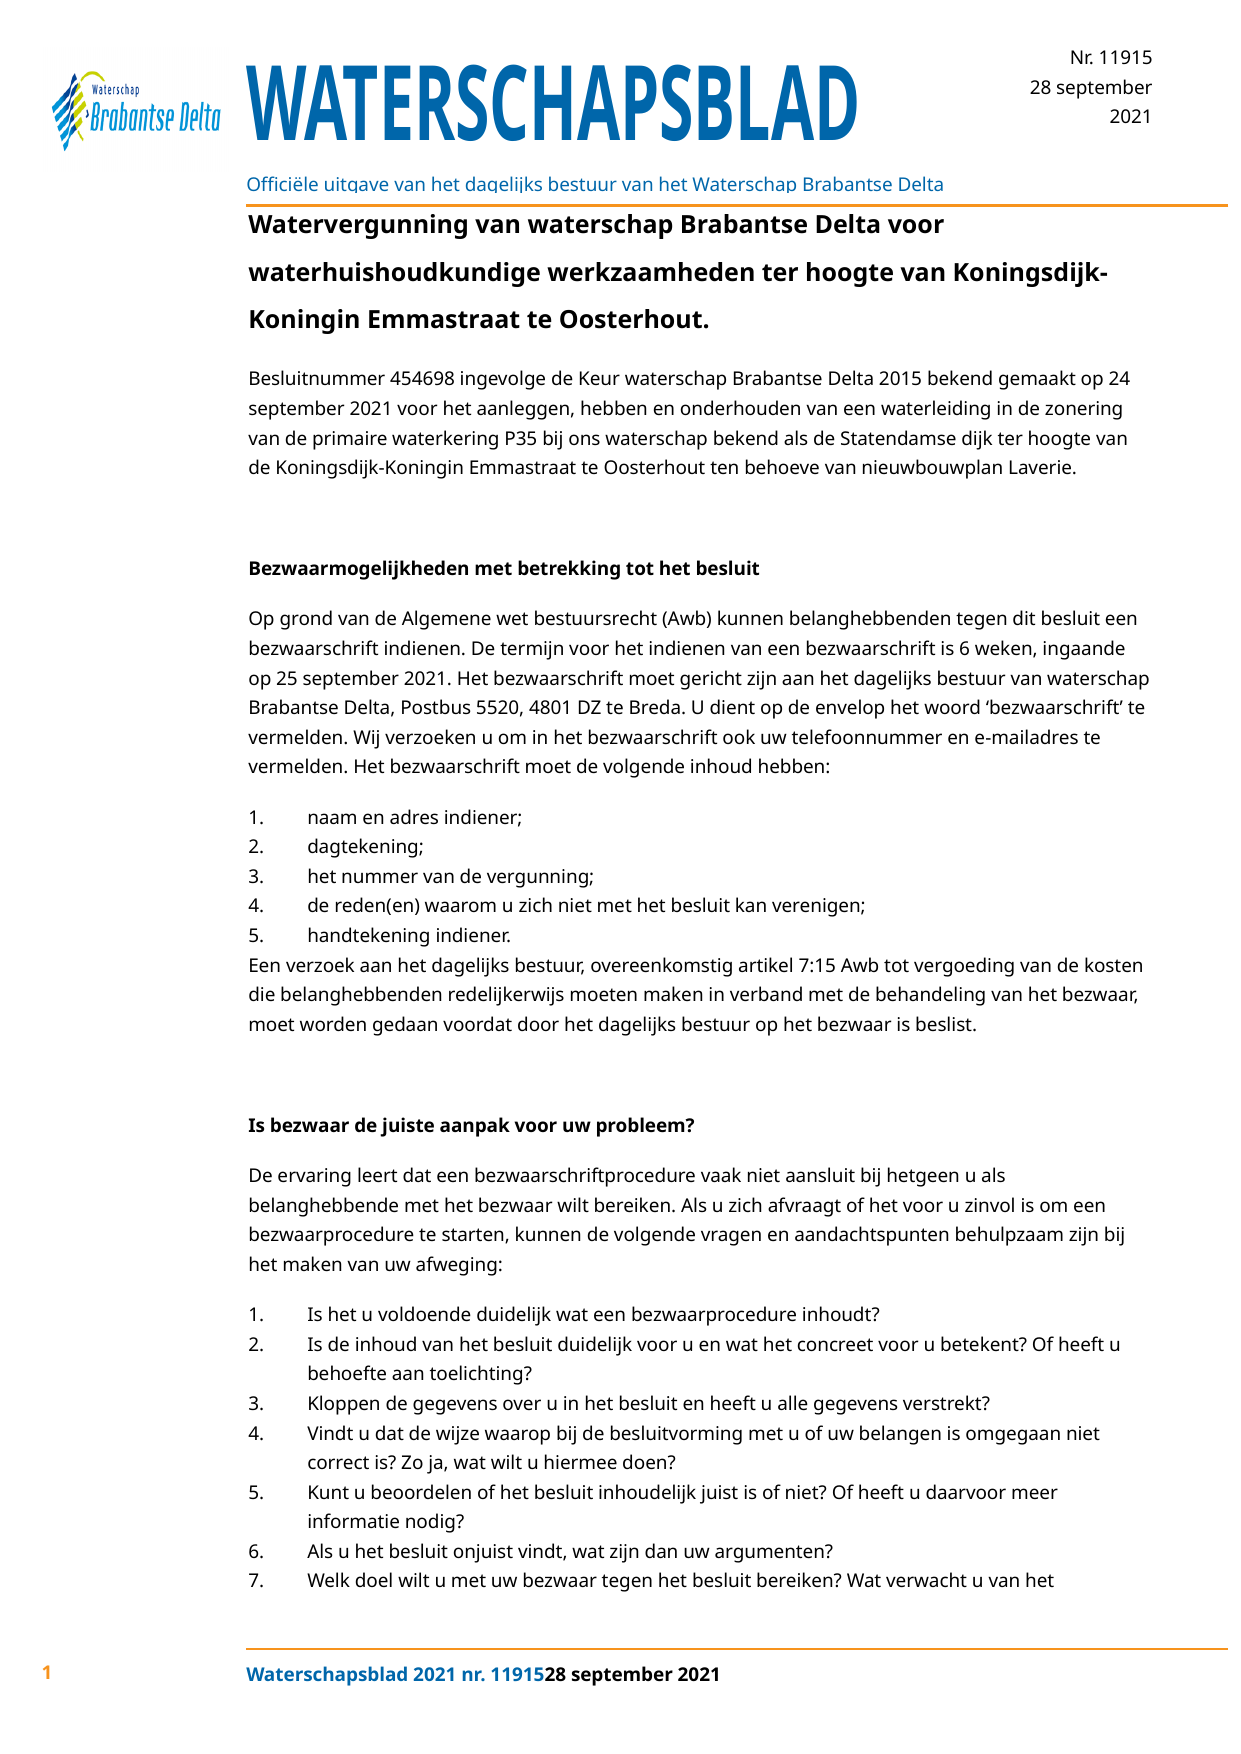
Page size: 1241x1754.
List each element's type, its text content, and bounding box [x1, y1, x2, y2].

list Welk doel wilt u met uw bezwaar tegen het besluit bereiken? Wat verwacht u van het [248, 1568, 1152, 1593]
list dagtekening; [248, 833, 1152, 859]
list het nummer van de vergunning; [248, 863, 1152, 889]
list Als u het besluit onjuist vindt, wat zijn dan uw argumenten? [248, 1538, 1152, 1564]
list Kloppen de gegevens over u in het besluit en heeft u alle gegevens verstrekt? [248, 1390, 1152, 1416]
list naam en adres indiener; [248, 804, 1152, 829]
text Besluitnummer 454698 ingevolge de Keur waterschap Brabantse Delta 2015 bekend gemaakt op 24 september 2021 voor het aanleggen, hebben en onderhouden van een waterleiding in de zonering van de primaire waterkering P35 bij ons waterschap bekend als de Statendamse dijk ter hoogte van de Koningsdijk-Koningin Emmastraat te Oosterhout ten behoeve van nieuwbouwplan Laverie. [248, 366, 1152, 480]
text Op grond van de Algemene wet bestuursrecht (Awb) kunnen belanghebbenden tegen dit besluit een bezwaarschrift indienen. De termijn voor het indienen van een bezwaarschrift is 6 weken, ingaande op 25 september 2021. Het bezwaarschrift moet gericht zijn aan het dagelijks bestuur van waterschap Brabantse Delta, Postbus 5520, 4801 DZ te Breda. U dient op de envelop het woord ‘bezwaarschrift’ te vermelden. Wij verzoeken u om in het bezwaarschrift ook uw telefoonnummer en e‑mailadres te vermelden. Het bezwaarschrift moet de volgende inhoud hebben: [248, 606, 1152, 779]
text Bezwaarmogelijkheden met betrekking tot het besluit [248, 555, 1152, 581]
picture [41, 47, 231, 172]
text Watervergunning van waterschap Brabantse Delta voor waterhuishoudkundige werkzaamheden ter hoogte van Koningsdijk-Koningin Emmastraat te Oosterhout. [248, 207, 1152, 336]
text De ervaring leert dat een bezwaarschriftprocedure vaak niet aansluit bij hetgeen u als belanghebbende met het bezwaar wilt bereiken. Als u zich afvraagt of het voor u zinvol is om een bezwaarprocedure te starten, kunnen de volgende vragen en aandachtspunten behulpzaam zijn bij het maken van uw afweging: [248, 1162, 1152, 1277]
list Kunt u beoordelen of het besluit inhoudelijk juist is of niet? Of heeft u daarvoor meer informatie nodig? [248, 1479, 1152, 1534]
list Is het u voldoende duidelijk wat een bezwaarprocedure inhoudt? [248, 1301, 1152, 1327]
list de reden(en) waarom u zich niet met het besluit kan verenigen; [248, 893, 1152, 918]
list Is de inhoud van het besluit duidelijk voor u en wat het concreet voor u betekent? Of heeft u behoefte aan toelichting? [248, 1331, 1152, 1386]
text Is bezwaar de juiste aanpak voor uw probleem? [248, 1112, 1152, 1137]
text Een verzoek aan het dagelijks bestuur, overeenkomstig artikel 7:15 Awb tot vergoeding van de kosten die belanghebbenden redelijkerwijs moeten maken in verband met de behandeling van het bezwaar, moet worden gedaan voordat door het dagelijks bestuur op het bezwaar is beslist. [248, 952, 1152, 1037]
list handtekening indiener. [248, 922, 1152, 948]
list Vindt u dat de wijze waarop bij de besluitvorming met u of uw belangen is omgegaan niet correct is? Zo ja, wat wilt u hiermee doen? [248, 1420, 1152, 1475]
